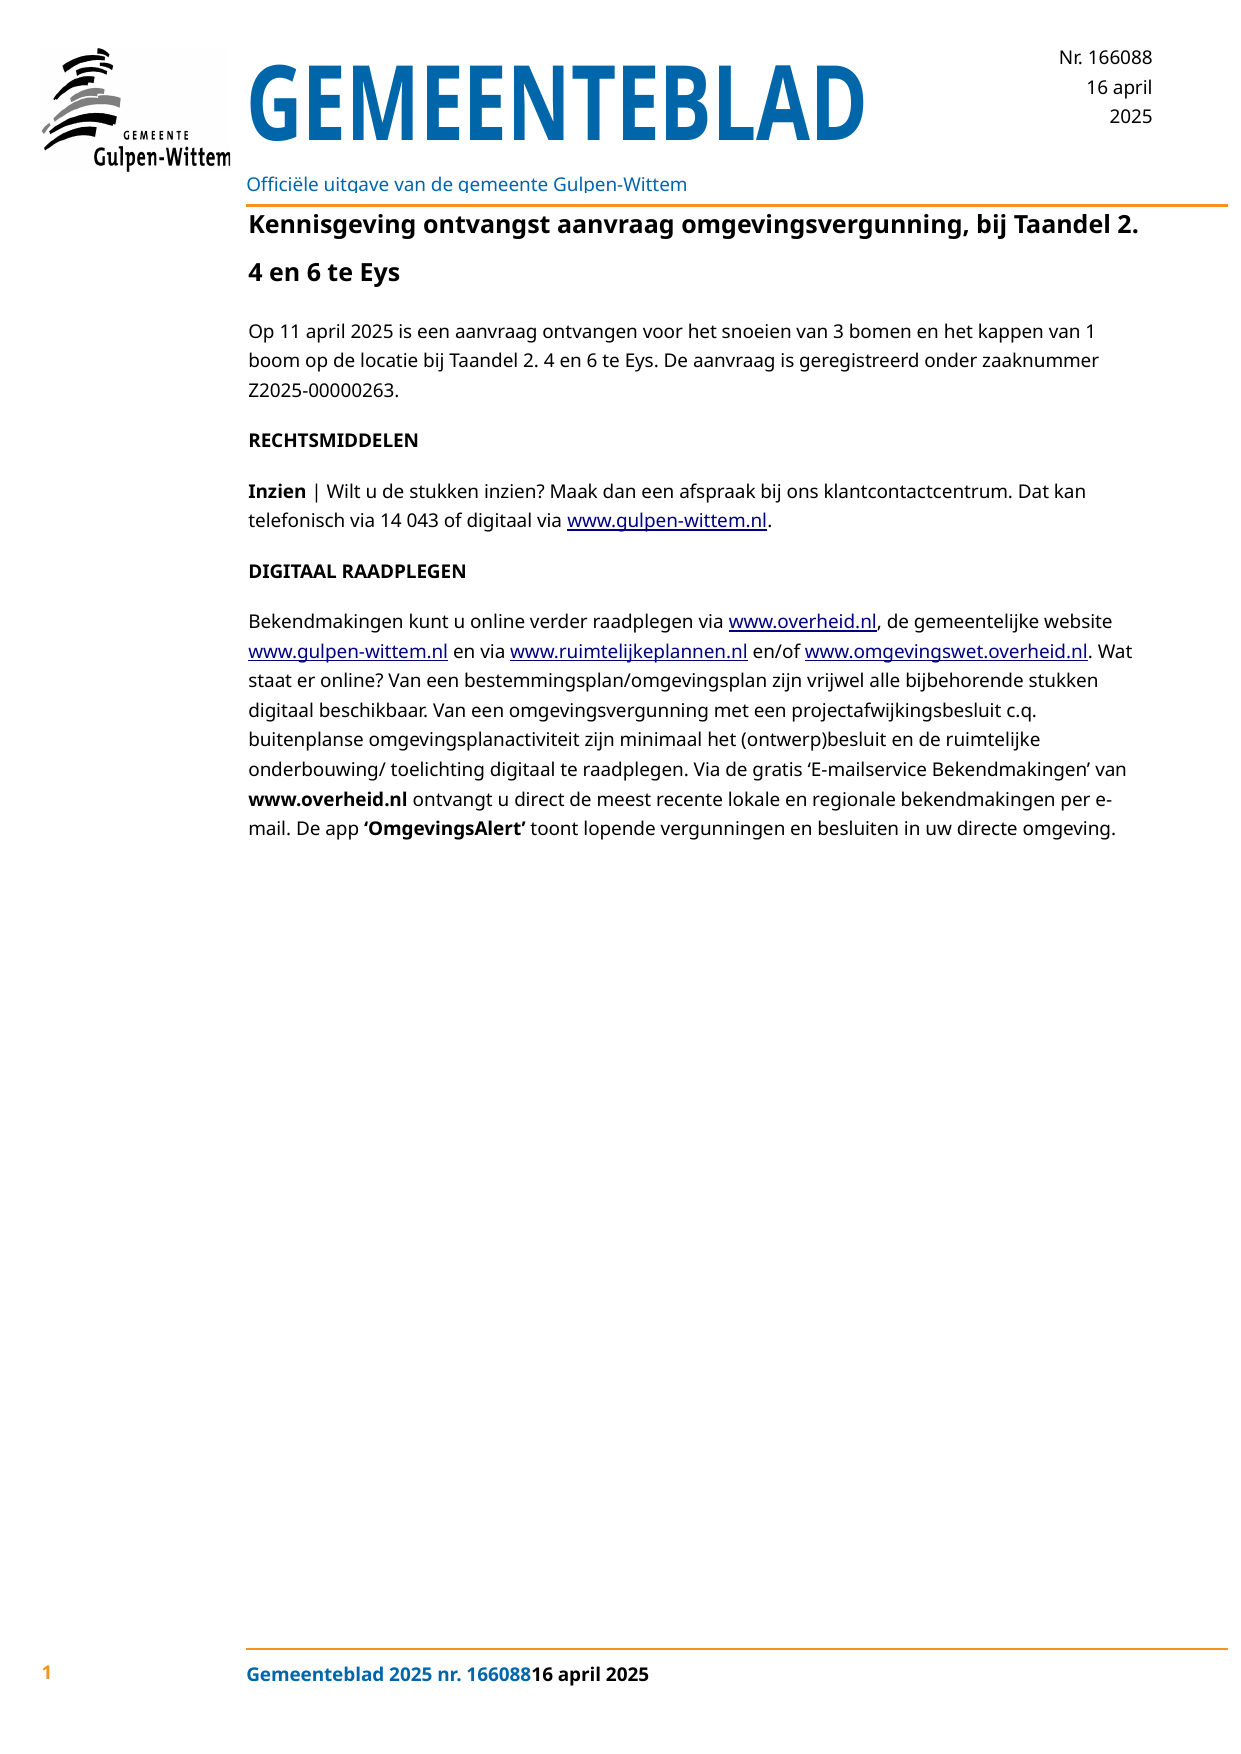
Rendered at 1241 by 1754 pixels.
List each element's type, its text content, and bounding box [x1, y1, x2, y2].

text DIGITAAL RAADPLEGEN [248, 558, 1152, 584]
text Bekendmakingen kunt u online verder raadplegen via www.overheid.nl, de gemeentelijke website www.gulpen-wittem.nl en via www.ruimtelijkeplannen.nl en/of www.omgevingswet.overheid.nl. Wat staat er online? Van een bestemmingsplan/omgevingsplan zijn vrijwel alle bijbehorende stukken digitaal beschikbaar. Van een omgevingsvergunning met een projectafwijkingsbesluit c.q. buitenplanse omgevingsplanactiviteit zijn minimaal het (ontwerp)besluit en de ruimtelijke onderbouwing/ toelichting digitaal te raadplegen. Via de gratis ‘E-mailservice Bekendmakingen’ van www.overheid.nl ontvangt u direct de meest recente lokale en regionale bekendmakingen per e-mail. De app ‘OmgevingsAlert’ toont lopende vergunningen en besluiten in uw directe omgeving. [248, 608, 1152, 841]
text Op 11 april 2025 is een aanvraag ontvangen voor het snoeien van 3 bomen en het kappen van 1 boom op de locatie bij Taandel 2. 4 en 6 te Eys. De aanvraag is geregistreerd onder zaaknummer Z2025-00000263. [248, 318, 1152, 403]
text RECHTSMIDDELEN [248, 427, 1152, 453]
text Kennisgeving ontvangst aanvraag omgevingsvergunning, bij Taandel 2. 4 en 6 te Eys [248, 207, 1152, 288]
text Inzien | Wilt u de stukken inzien? Maak dan een afspraak bij ons klantcontactcentrum. Dat kan telefonisch via 14 043 of digitaal via www.gulpen-wittem.nl. [248, 478, 1152, 533]
picture [41, 47, 231, 172]
